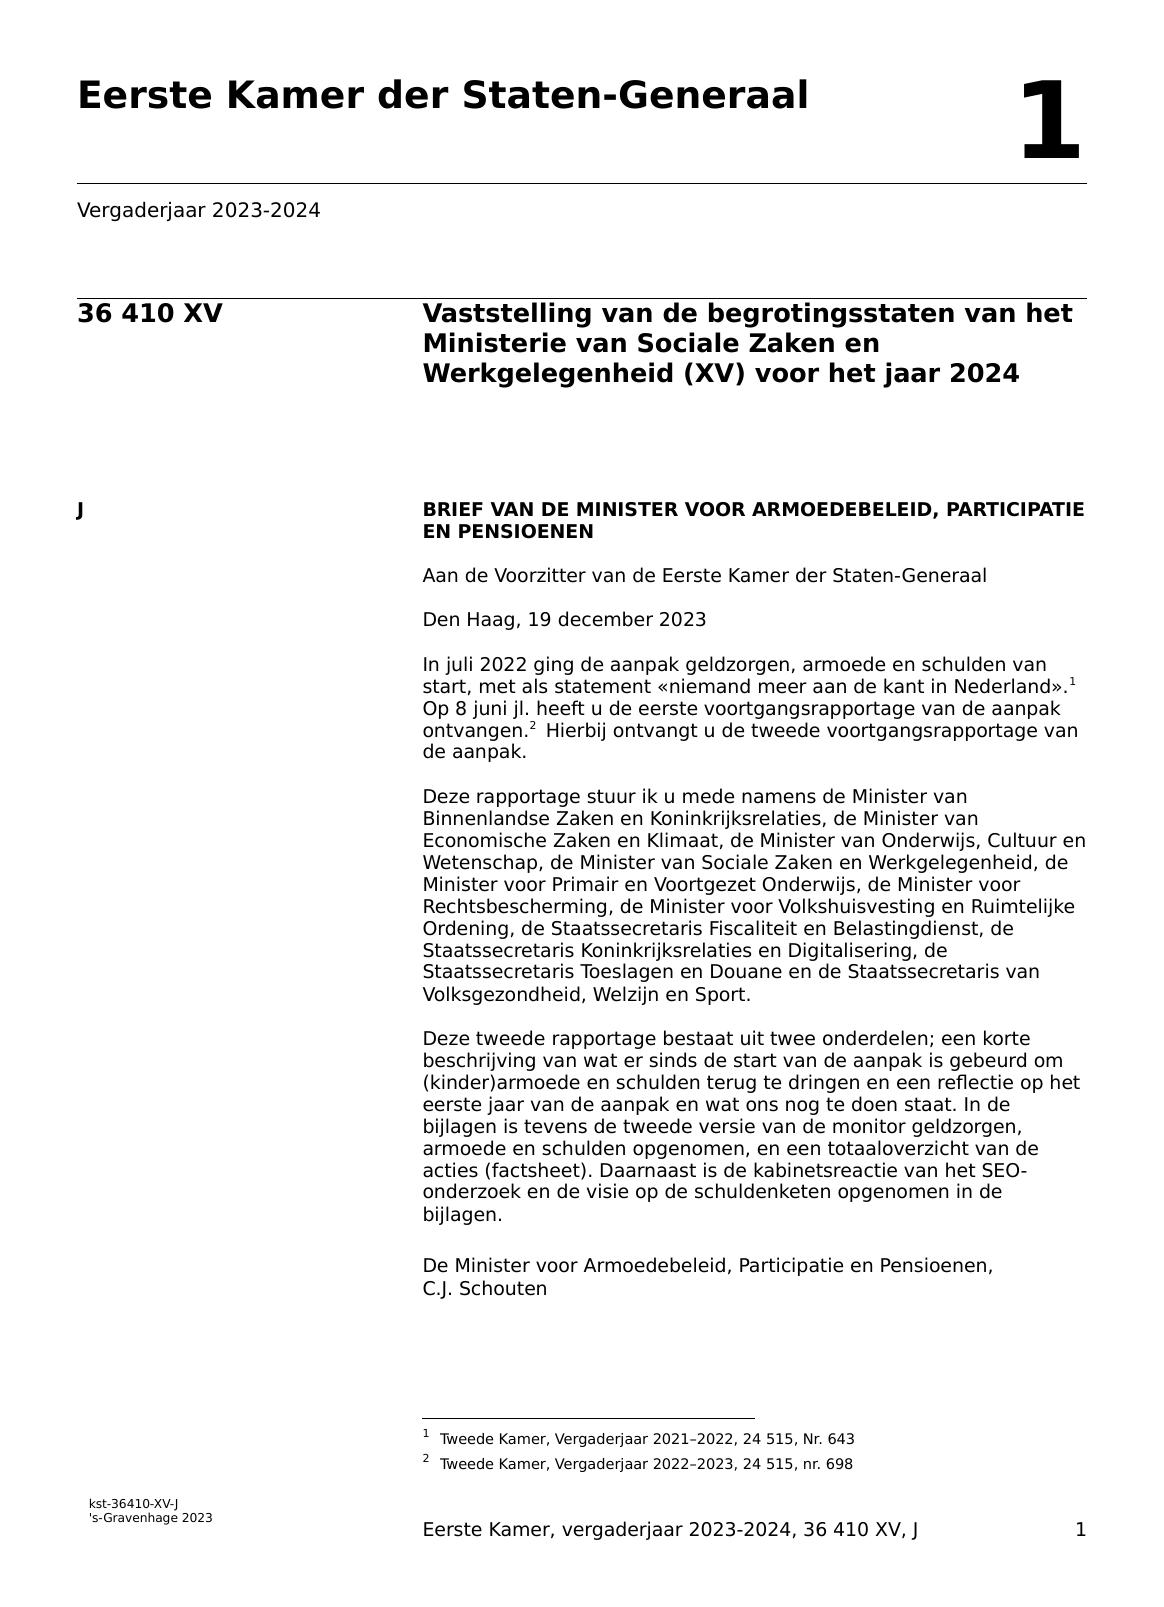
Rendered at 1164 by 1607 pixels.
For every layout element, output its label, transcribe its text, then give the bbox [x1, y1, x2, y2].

text Deze tweede rapportage bestaat uit twee onderdelen; een korte beschrijving van wat er sinds de start van de aanpak is gebeurd om (kinder)armoede en schulden terug te dringen en een reflectie op het eerste jaar van de aanpak en wat ons nog te doen staat. In de bijlagen is tevens de tweede versie van de monitor geldzorgen, armoede en schulden opgenomen, en een totaaloverzicht van de acties (factsheet). Daarnaast is de kabinetsreactie van het SEO-onderzoek en de visie op de schuldenketen opgenomen in de bijlagen. [422, 1028, 1087, 1225]
text Tweede Kamer, Vergaderjaar 2021–2022, 24 515, Nr. 643 [422, 1427, 1087, 1449]
table_cell Vergaderjaar 2023-2024 [77, 184, 1087, 298]
text In juli 2022 ging de aanpak geldzorgen, armoede en schulden van start, met als statement «niemand meer aan de kant in Nederland». Op 8 juni jl. heeft u de eerste voortgangsrapportage van de aanpak ontvangen. Hierbij ontvangt u de tweede voortgangsrapportage van de aanpak. [422, 653, 1087, 763]
table_header Eerste Kamer der Staten-Generaal [77, 59, 886, 183]
text Aan de Voorzitter van de Eerste Kamer der Staten-Generaal [422, 565, 1087, 587]
text Den Haag, 19 december 2023 [422, 609, 1087, 631]
text Tweede Kamer, Vergaderjaar 2022–2023, 24 515, nr. 698 [422, 1452, 1087, 1474]
subtitle J BRIEF VAN DE MINISTER VOOR ARMOEDEBELEID, PARTICIPATIE EN PENSIOENEN [77, 499, 1087, 543]
text Deze rapportage stuur ik u mede namens de Minister van Binnenlandse Zaken en Koninkrijksrelaties, de Minister van Economische Zaken en Klimaat, de Minister van Onderwijs, Cultuur en Wetenschap, de Minister van Sociale Zaken en Werkgelegenheid, de Minister voor Primair en Voortgezet Onderwijs, de Minister voor Rechtsbescherming, de Minister voor Volkshuisvesting en Ruimtelijke Ordening, de Staatssecretaris Fiscaliteit en Belastingdienst, de Staatssecretaris Koninkrijksrelaties en Digitalisering, de Staatssecretaris Toeslagen en Douane en de Staatssecretaris van Volksgezondheid, Welzijn en Sport. [422, 786, 1087, 1005]
subtitle 36 410 XV Vaststelling van de begrotingsstaten van het Ministerie van Sociale Zaken en Werkgelegenheid (XV) voor het jaar 2024 [77, 299, 1087, 388]
table_header 1 [886, 59, 1087, 183]
text 's-Gravenhage 2023 [88, 1511, 323, 1525]
text kst-36410-XV-J [88, 1497, 323, 1511]
text De Minister voor Armoedebeleid, Participatie en Pensioenen, C.J. Schouten [422, 1255, 1087, 1299]
